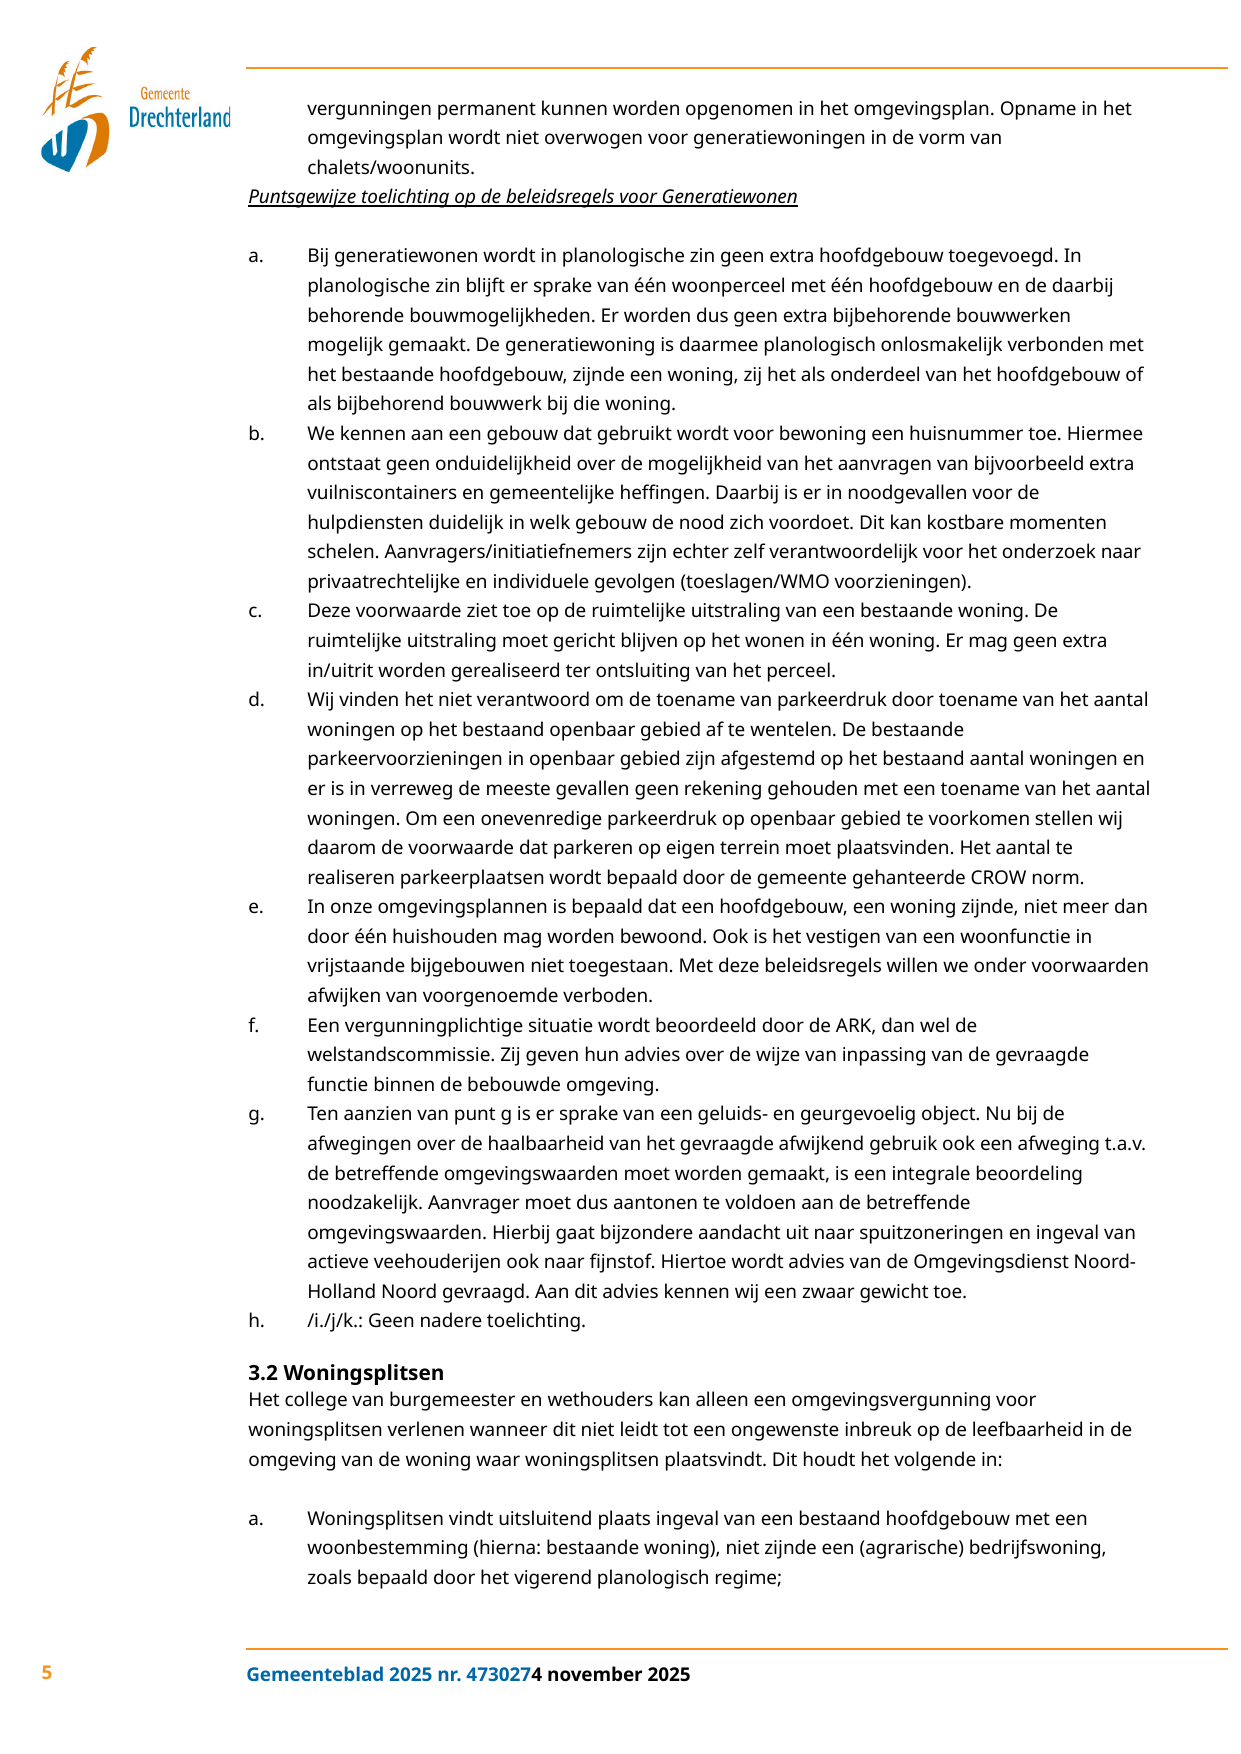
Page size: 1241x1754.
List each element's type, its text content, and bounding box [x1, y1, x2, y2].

text Het college van burgemeester en wethouders kan alleen een omgevingsvergunning voor woningsplitsen verlenen wanneer dit niet leidt tot een ongewenste inbreuk op de leefbaarheid in de omgeving van de woning waar woningsplitsen plaatsvindt. Dit houdt het volgende in: [248, 1387, 1152, 1471]
picture [226, 115, 231, 124]
list Ten aanzien van punt g is er sprake van een geluids- en geurgevoelig object. Nu bij de afwegingen over de haalbaarheid van het gevraagde afwijkend gebruik ook een afweging t.a.v. de betreffende omgevingswaarden moet worden gemaakt, is een integrale beoordeling noodzakelijk. Aanvrager moet dus aantonen te voldoen aan de betreffende omgevingswaarden. Hierbij gaat bijzondere aandacht uit naar spuitzoneringen en ingeval van actieve veehouderijen ook naar fijnstof. Hiertoe wordt advies van de Omgevingsdienst Noord-Holland Noord gevraagd. Aan dit advies kennen wij een zwaar gewicht toe. [248, 1101, 1152, 1304]
list Deze voorwaarde ziet toe op de ruimtelijke uitstraling van een bestaande woning. De ruimtelijke uitstraling moet gericht blijven op het wonen in één woning. Er mag geen extra in/uitrit worden gerealiseerd ter ontsluiting van het perceel. [248, 598, 1152, 683]
list We kennen aan een gebouw dat gebruikt wordt voor bewoning een huisnummer toe. Hiermee ontstaat geen onduidelijkheid over de mogelijkheid van het aanvragen van bijvoorbeeld extra vuilniscontainers en gemeentelijke heffingen. Daarbij is er in noodgevallen voor de hulpdiensten duidelijk in welk gebouw de nood zich voordoet. Dit kan kostbare momenten schelen. Aanvragers/initiatiefnemers zijn echter zelf verantwoordelijk voor het onderzoek naar privaatrechtelijke en individuele gevolgen (toeslagen/WMO voorzieningen). [248, 420, 1152, 594]
list Woningsplitsen vindt uitsluitend plaats ingeval van een bestaand hoofdgebouw met een woonbestemming (hierna: bestaande woning), niet zijnde een (agrarische) bedrijfswoning, zoals bepaald door het vigerend planologisch regime; [248, 1505, 1152, 1590]
list Wij vinden het niet verantwoord om de toename van parkeerdruk door toename van het aantal woningen op het bestaand openbaar gebied af te wentelen. De bestaande parkeervoorzieningen in openbaar gebied zijn afgestemd op het bestaand aantal woningen en er is in verreweg de meeste gevallen geen rekening gehouden met een toename van het aantal woningen. Om een onevenredige parkeerdruk op openbaar gebied te voorkomen stellen wij daarom de voorwaarde dat parkeren op eigen terrein moet plaatsvinden. Het aantal te realiseren parkeerplaatsen wordt bepaald door de gemeente gehanteerde CROW norm. [248, 686, 1152, 890]
list Een vergunningplichtige situatie wordt beoordeeld door de ARK, dan wel de welstandscommissie. Zij geven hun advies over de wijze van inpassing van de gevraagde functie binnen de bebouwde omgeving. [248, 1012, 1152, 1097]
list vergunningen permanent kunnen worden opgenomen in het omgevingsplan. Opname in het omgevingsplan wordt niet overwogen voor generatiewoningen in de vorm van chalets/woonunits. [248, 95, 1152, 180]
picture [41, 158, 64, 172]
list Bij generatiewonen wordt in planologische zin geen extra hoofdgebouw toegevoegd. In planologische zin blijft er sprake van één woonperceel met één hoofdgebouw en de daarbij behorende bouwmogelijkheden. Er worden dus geen extra bijbehorende bouwwerken mogelijk gemaakt. De generatiewoning is daarmee planologisch onlosmakelijk verbonden met het bestaande hoofdgebouw, zijnde een woning, zij het als onderdeel van het hoofdgebouw of als bijbehorend bouwwerk bij die woning. [248, 243, 1152, 416]
text 3.2 Woningsplitsen [248, 1358, 1152, 1387]
list In onze omgevingsplannen is bepaald dat een hoofdgebouw, een woning zijnde, niet meer dan door één huishouden mag worden bewoond. Ook is het vestigen van een woonfunctie in vrijstaande bijgebouwen niet toegestaan. Met deze beleidsregels willen we onder voorwaarden afwijken van voorgenoemde verboden. [248, 893, 1152, 1008]
picture [41, 47, 231, 172]
text Puntsgewijze toelichting op de beleidsregels voor Generatiewonen [248, 183, 1152, 209]
list /i./j/k.: Geen nadere toelichting. [248, 1308, 1152, 1333]
